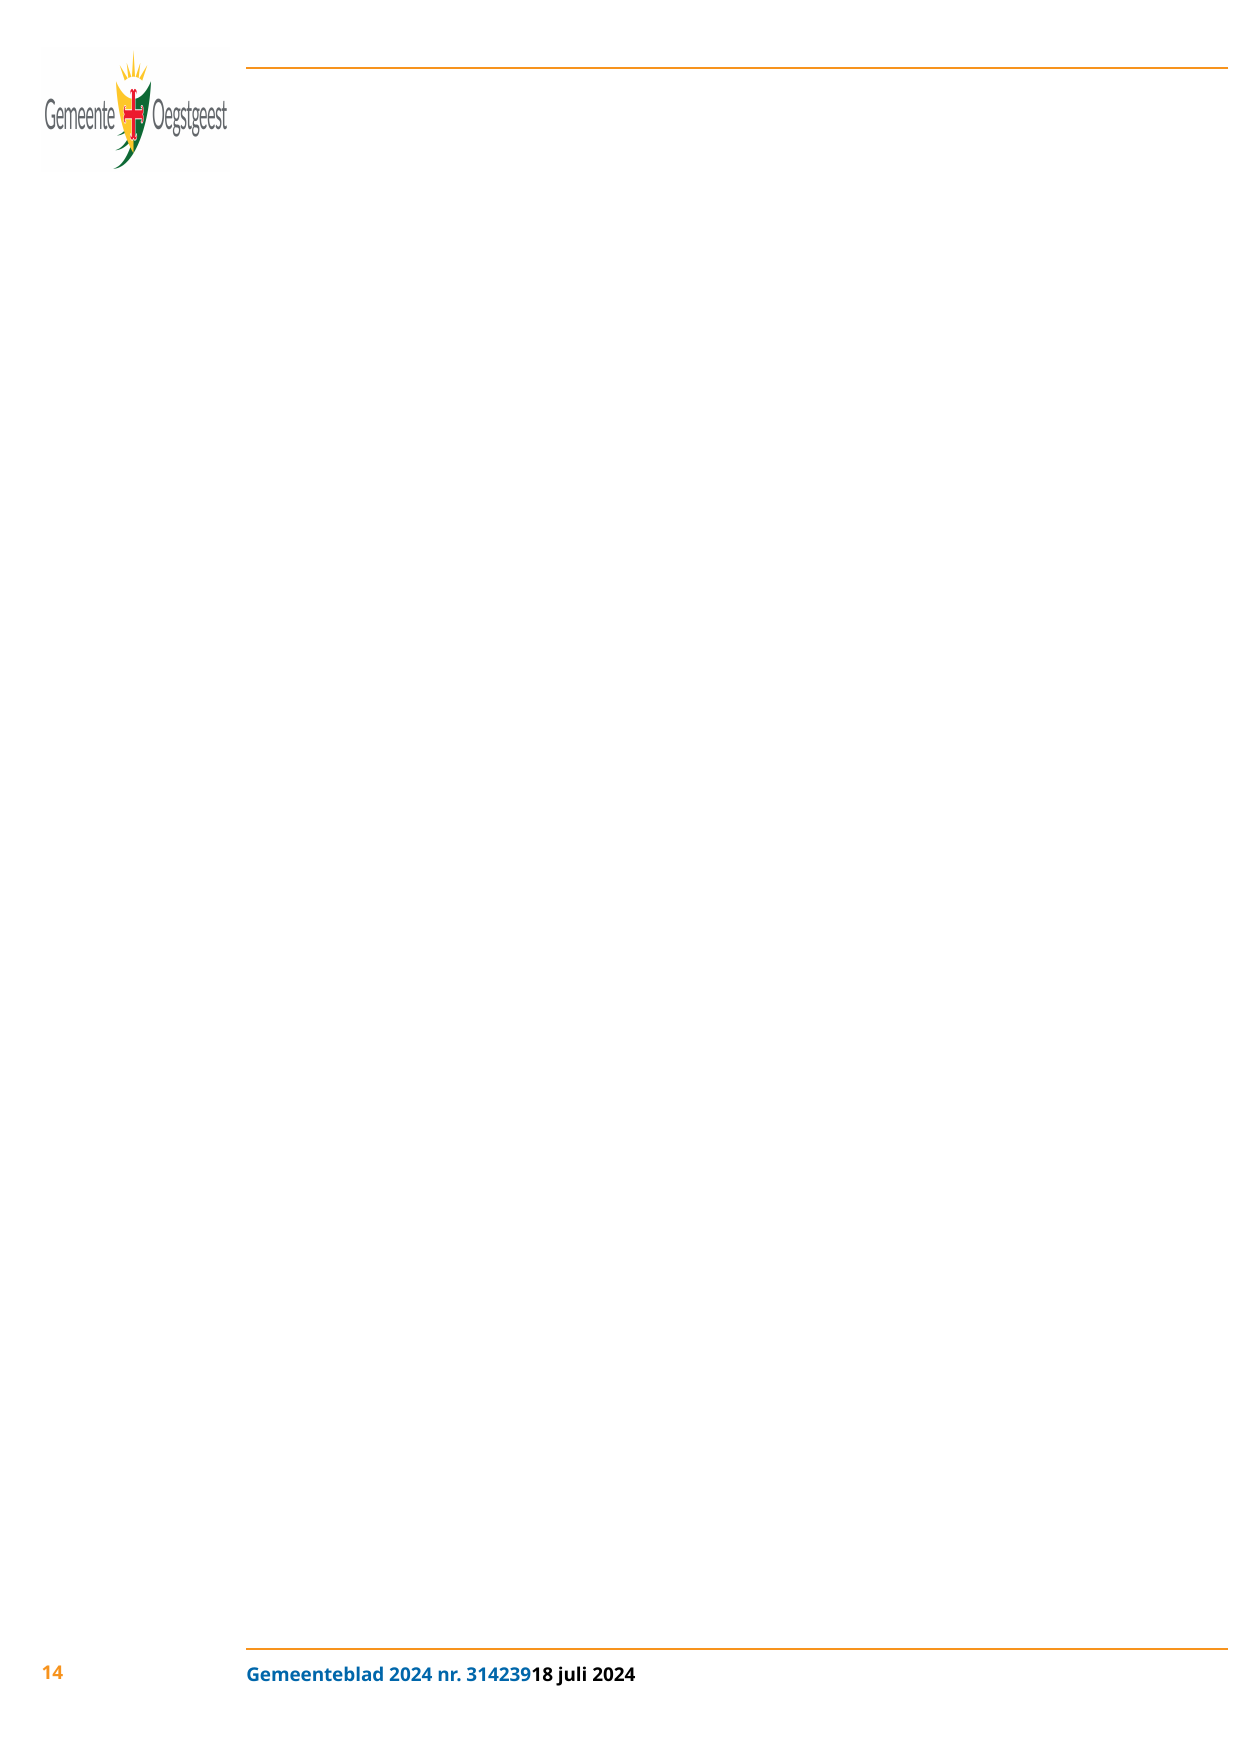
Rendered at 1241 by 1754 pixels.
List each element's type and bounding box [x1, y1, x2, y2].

picture [41, 47, 231, 172]
